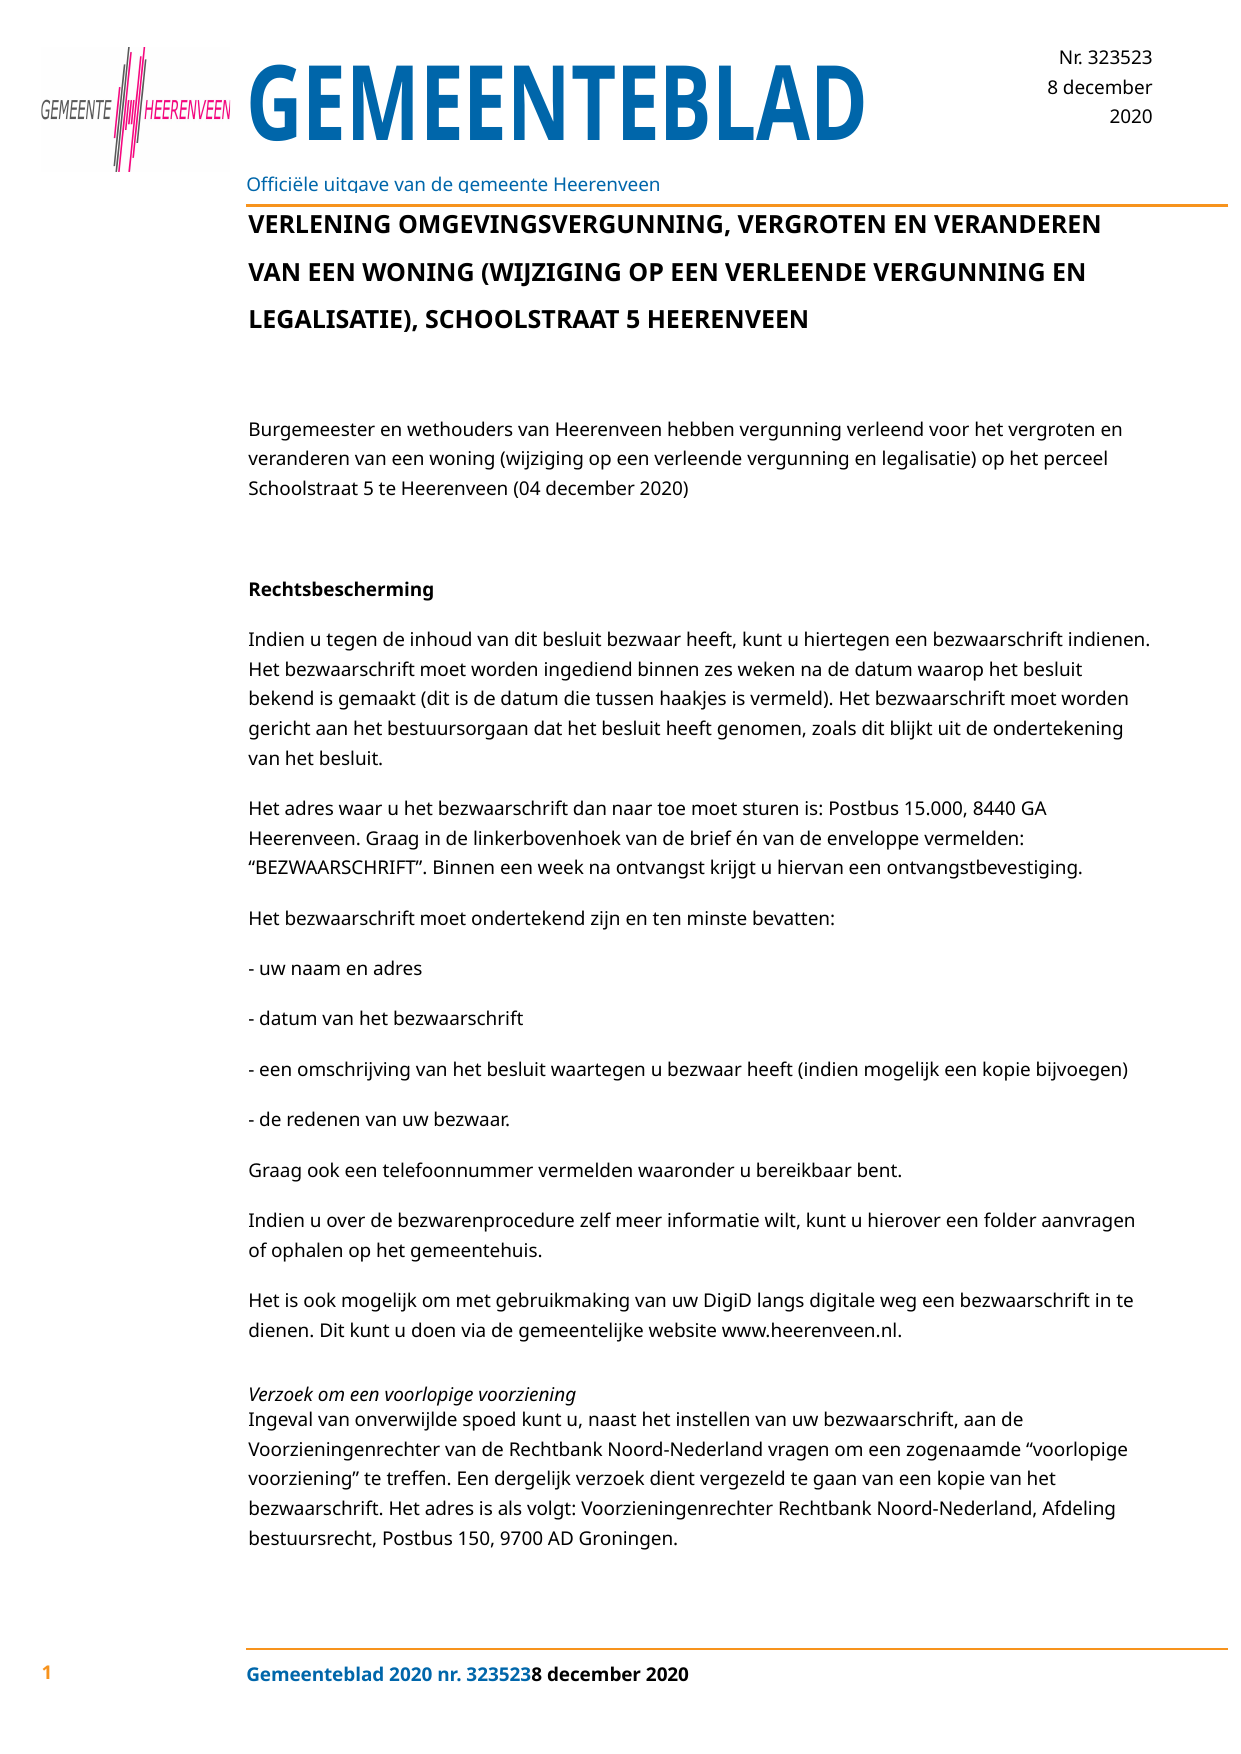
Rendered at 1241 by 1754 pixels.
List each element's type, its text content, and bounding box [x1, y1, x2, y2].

text Ingeval van onverwijlde spoed kunt u, naast het instellen van uw bezwaarschrift, aan de Voorzieningenrechter van de Rechtbank Noord-Nederland vragen om een zogenaamde “voorlopige voorziening” te treffen. Een dergelijk verzoek dient vergezeld te gaan van een kopie van het bezwaarschrift. Het adres is als volgt: Voorzieningenrechter Rechtbank Noord-Nederland, Afdeling bestuursrecht, Postbus 150, 9700 AD Groningen. [248, 1406, 1152, 1551]
text Het adres waar u het bezwaarschrift dan naar toe moet sturen is: Postbus 15.000, 8440 GA Heerenveen. Graag in de linkerbovenhoek van de brief én van de enveloppe vermelden: “BEZWAARSCHRIFT”. Binnen een week na ontvangst krijgt u hiervan een ontvangstbevestiging. [248, 795, 1152, 880]
text VERLENING OMGEVINGSVERGUNNING, VERGROTEN EN VERANDEREN VAN EEN WONING (WIJZIGING OP EEN VERLEENDE VERGUNNING EN LEGALISATIE), SCHOOLSTRAAT 5 HEERENVEEN [248, 207, 1152, 336]
text Burgemeester en wethouders van Heerenveen hebben vergunning verleend voor het vergroten en veranderen van een woning (wijziging op een verleende vergunning en legalisatie) op het perceel Schoolstraat 5 te Heerenveen (04 december 2020) [248, 416, 1152, 501]
text Het is ook mogelijk om met gebruikmaking van uw DigiD langs digitale weg een bezwaarschrift in te dienen. Dit kunt u doen via de gemeentelijke website www.heerenveen.nl. [248, 1287, 1152, 1342]
picture [41, 47, 231, 172]
text - de redenen van uw bezwaar. [248, 1106, 1152, 1132]
text Verzoek om een voorlopige voorziening [248, 1381, 1152, 1406]
text Indien u tegen de inhoud van dit besluit bezwaar heeft, kunt u hiertegen een bezwaarschrift indienen. Het bezwaarschrift moet worden ingediend binnen zes weken na de datum waarop het besluit bekend is gemaakt (dit is de datum die tussen haakjes is vermeld). Het bezwaarschrift moet worden gericht aan het bestuursorgaan dat het besluit heeft genomen, zoals dit blijkt uit de ondertekening van het besluit. [248, 626, 1152, 770]
text Rechtsbescherming [248, 576, 1152, 602]
text Indien u over de bezwarenprocedure zelf meer informatie wilt, kunt u hierover een folder aanvragen of ophalen op het gemeentehuis. [248, 1207, 1152, 1262]
text - een omschrijving van het besluit waartegen u bezwaar heeft (indien mogelijk een kopie bijvoegen) [248, 1056, 1152, 1082]
text - datum van het bezwaarschrift [248, 1006, 1152, 1031]
text Het bezwaarschrift moet ondertekend zijn en ten minste bevatten: [248, 905, 1152, 930]
text Graag ook een telefoonnummer vermelden waaronder u bereikbaar bent. [248, 1157, 1152, 1182]
text - uw naam en adres [248, 955, 1152, 981]
